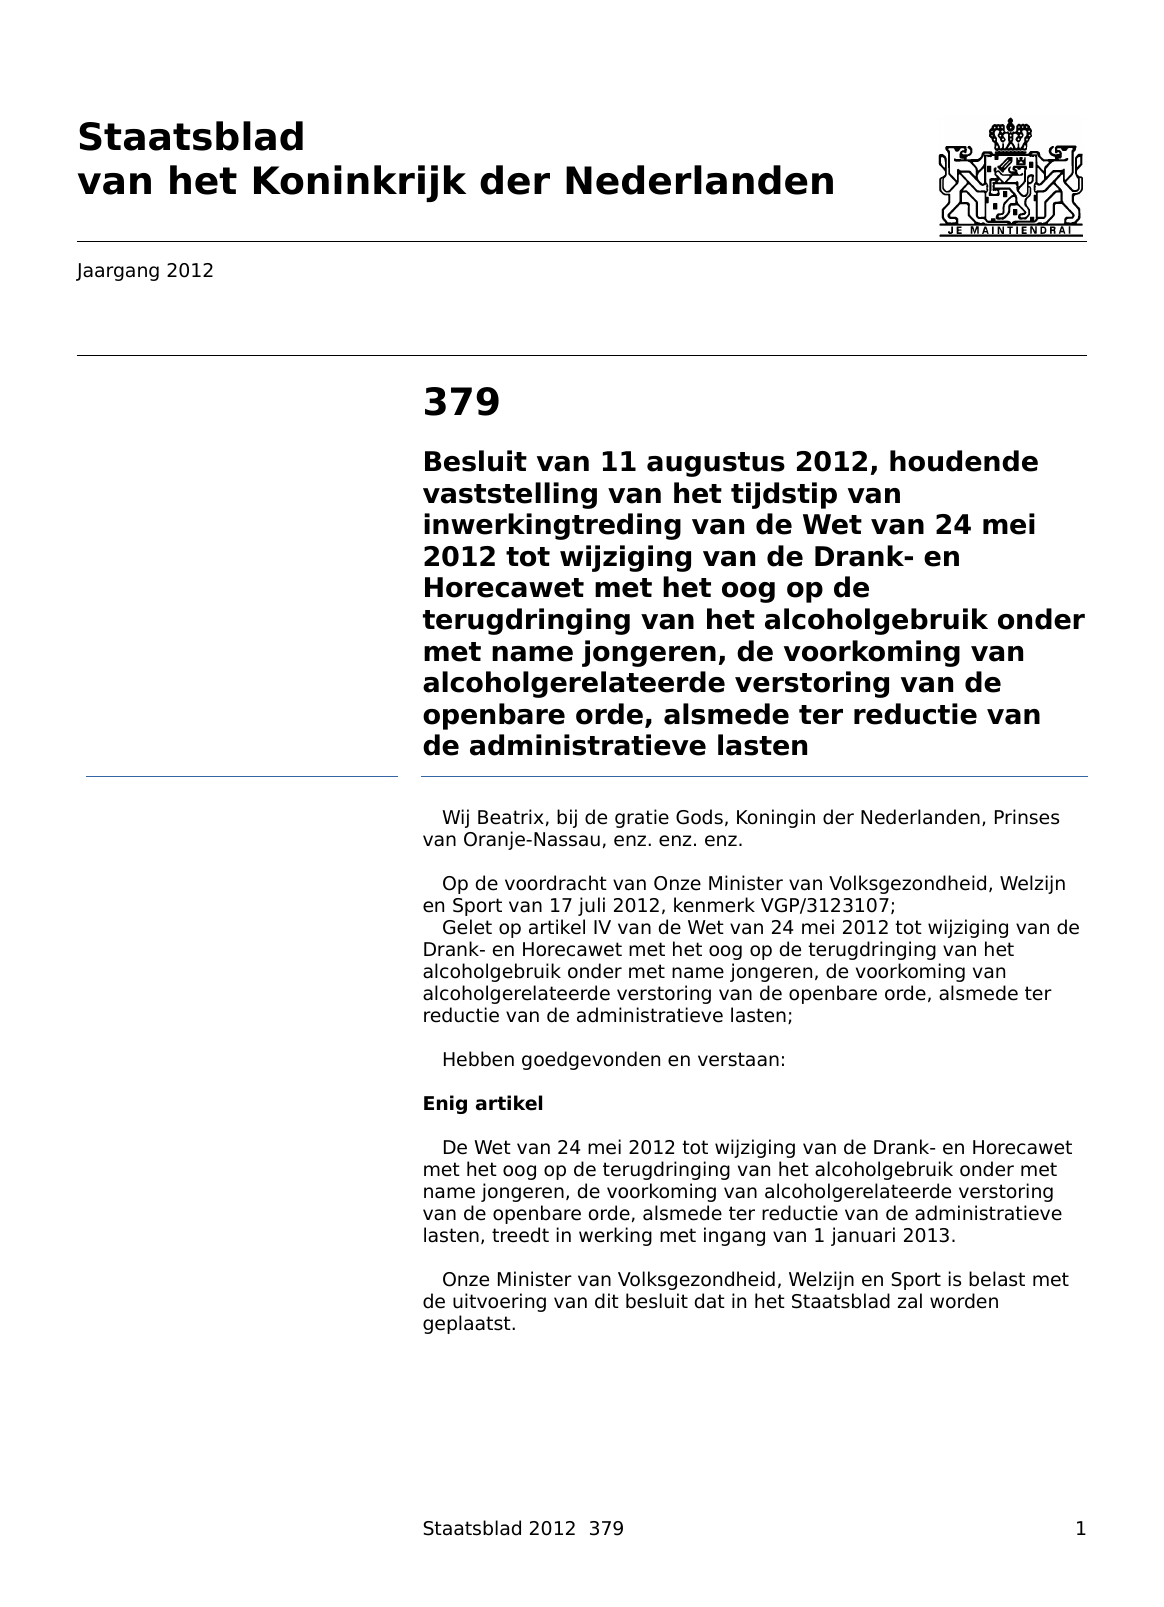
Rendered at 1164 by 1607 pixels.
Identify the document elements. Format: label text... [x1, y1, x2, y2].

subtitle Enig artikel [422, 1093, 1087, 1115]
text Wij Beatrix, bij de gratie Gods, Koningin der Nederlanden, Prinses van Oranje-Nassau, enz. enz. enz. [422, 807, 1087, 851]
text De Wet van 24 mei 2012 tot wijziging van de Drank- en Horecawet met het oog op de terugdringing van het alcoholgebruik onder met name jongeren, de voorkoming van alcoholgerelateerde verstoring van de openbare orde, alsmede ter reductie van de administratieve lasten, treedt in werking met ingang van 1 januari 2013. [422, 1137, 1087, 1247]
text Besluit van 11 augustus 2012, houdende vaststelling van het tijdstip van inwerkingtreding van de Wet van 24 mei 2012 tot wijziging van de Drank- en Horecawet met het oog op de terugdringing van het alcoholgebruik onder met name jongeren, de voorkoming van alcoholgerelateerde verstoring van de openbare orde, alsmede ter reductie van de administratieve lasten [422, 447, 1087, 762]
text Op de voordracht van Onze Minister van Volksgezondheid, Welzijn en Sport van 17 juli 2012, kenmerk VGP/3123107; [422, 873, 1087, 917]
table_cell Jaargang 2012 [77, 242, 1087, 355]
subtitle 379 [422, 381, 1087, 424]
table_header Staatsblad van het Koninkrijk der Nederlanden [77, 100, 886, 241]
table_header [886, 100, 1087, 241]
text Gelet op artikel IV van de Wet van 24 mei 2012 tot wijziging van de Drank- en Horecawet met het oog op de terugdringing van het alcoholgebruik onder met name jongeren, de voorkoming van alcoholgerelateerde verstoring van de openbare orde, alsmede ter reductie van de administratieve lasten; [422, 917, 1087, 1027]
picture [936, 115, 1087, 240]
text Hebben goedgevonden en verstaan: [422, 1049, 1087, 1071]
text Onze Minister van Volksgezondheid, Welzijn en Sport is belast met de uitvoering van dit besluit dat in het Staatsblad zal worden geplaatst. [422, 1269, 1087, 1335]
